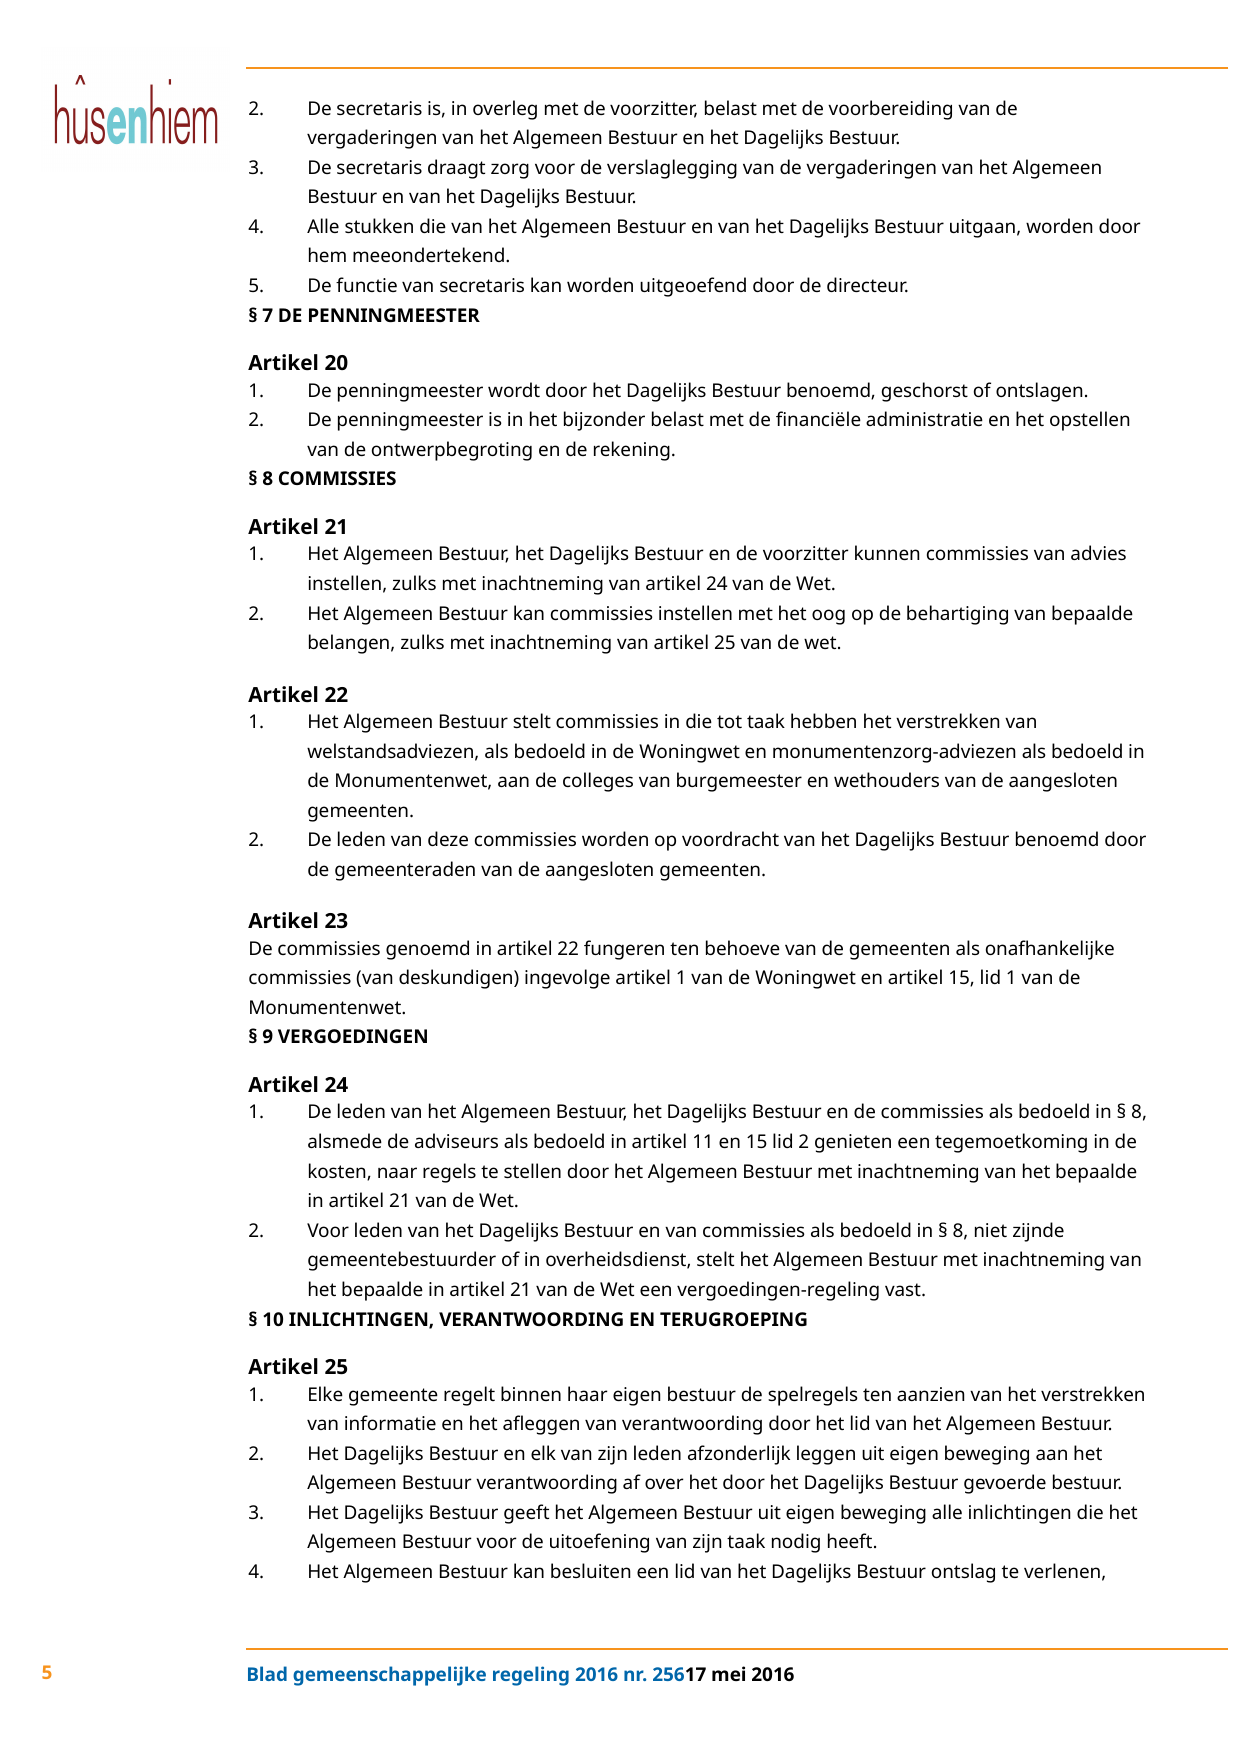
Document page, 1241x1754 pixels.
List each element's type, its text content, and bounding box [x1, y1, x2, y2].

list Alle stukken die van het Algemeen Bestuur en van het Dagelijks Bestuur uitgaan, worden door hem meeondertekend. [248, 213, 1152, 268]
list Elke gemeente regelt binnen haar eigen bestuur de spelregels ten aanzien van het verstrekken van informatie en het afleggen van verantwoording door het lid van het Algemeen Bestuur. [248, 1381, 1152, 1436]
text Artikel 25 [248, 1352, 1152, 1381]
list De leden van het Algemeen Bestuur, het Dagelijks Bestuur en de commissies als bedoeld in § 8, alsmede de adviseurs als bedoeld in artikel 11 en 15 lid 2 genieten een tegemoetkoming in de kosten, naar regels te stellen door het Algemeen Bestuur met inachtneming van het bepaalde in artikel 21 van de Wet. [248, 1099, 1152, 1213]
list De functie van secretaris kan worden uitgeoefend door de directeur. [248, 272, 1152, 298]
text Artikel 22 [248, 680, 1152, 708]
list Voor leden van het Dagelijks Bestuur en van commissies als bedoeld in § 8, niet zijnde gemeentebestuurder of in overheidsdienst, stelt het Algemeen Bestuur met inachtneming van het bepaalde in artikel 21 van de Wet een vergoedingen-regeling vast. [248, 1217, 1152, 1302]
list De secretaris is, in overleg met de voorzitter, belast met de voorbereiding van de vergaderingen van het Algemeen Bestuur en het Dagelijks Bestuur. [248, 95, 1152, 150]
list De penningmeester wordt door het Dagelijks Bestuur benoemd, geschorst of ontslagen. [248, 377, 1152, 403]
list De secretaris draagt zorg voor de verslaglegging van de vergaderingen van het Algemeen Bestuur en van het Dagelijks Bestuur. [248, 154, 1152, 209]
list Het Algemeen Bestuur, het Dagelijks Bestuur en de voorzitter kunnen commissies van advies instellen, zulks met inachtneming van artikel 24 van de Wet. [248, 541, 1152, 596]
text Artikel 24 [248, 1070, 1152, 1099]
list Het Algemeen Bestuur kan commissies instellen met het oog op de behartiging van bepaalde belangen, zulks met inachtneming van artikel 25 van de wet. [248, 600, 1152, 655]
text De commissies genoemd in artikel 22 fungeren ten behoeve van de gemeenten als onafhankelijke commissies (van deskundigen) ingevolge artikel 1 van de Woningwet en artikel 15, lid 1 van de Monumentenwet. [248, 935, 1152, 1020]
text § 9 VERGOEDINGEN [248, 1024, 1152, 1049]
text Artikel 23 [248, 907, 1152, 935]
list Het Dagelijks Bestuur geeft het Algemeen Bestuur uit eigen beweging alle inlichtingen die het Algemeen Bestuur voor de uitoefening van zijn taak nodig heeft. [248, 1499, 1152, 1554]
picture [41, 47, 231, 172]
list De leden van deze commissies worden op voordracht van het Dagelijks Bestuur benoemd door de gemeenteraden van de aangesloten gemeenten. [248, 827, 1152, 882]
text § 10 INLICHTINGEN, VERANTWOORDING EN TERUGROEPING [248, 1306, 1152, 1332]
list De penningmeester is in het bijzonder belast met de financiële administratie en het opstellen van de ontwerpbegroting en de rekening. [248, 406, 1152, 462]
text Artikel 21 [248, 512, 1152, 541]
list Het Dagelijks Bestuur en elk van zijn leden afzonderlijk leggen uit eigen beweging aan het Algemeen Bestuur verantwoording af over het door het Dagelijks Bestuur gevoerde bestuur. [248, 1440, 1152, 1495]
text § 7 DE PENNINGMEESTER [248, 302, 1152, 328]
text Artikel 20 [248, 348, 1152, 377]
text § 8 COMMISSIES [248, 466, 1152, 491]
list Het Algemeen Bestuur stelt commissies in die tot taak hebben het verstrekken van welstandsadviezen, als bedoeld in de Woningwet en monumentenzorg-adviezen als bedoeld in de Monumentenwet, aan de colleges van burgemeester en wethouders van de aangesloten gemeenten. [248, 708, 1152, 823]
list Het Algemeen Bestuur kan besluiten een lid van het Dagelijks Bestuur ontslag te verlenen, [248, 1558, 1152, 1584]
